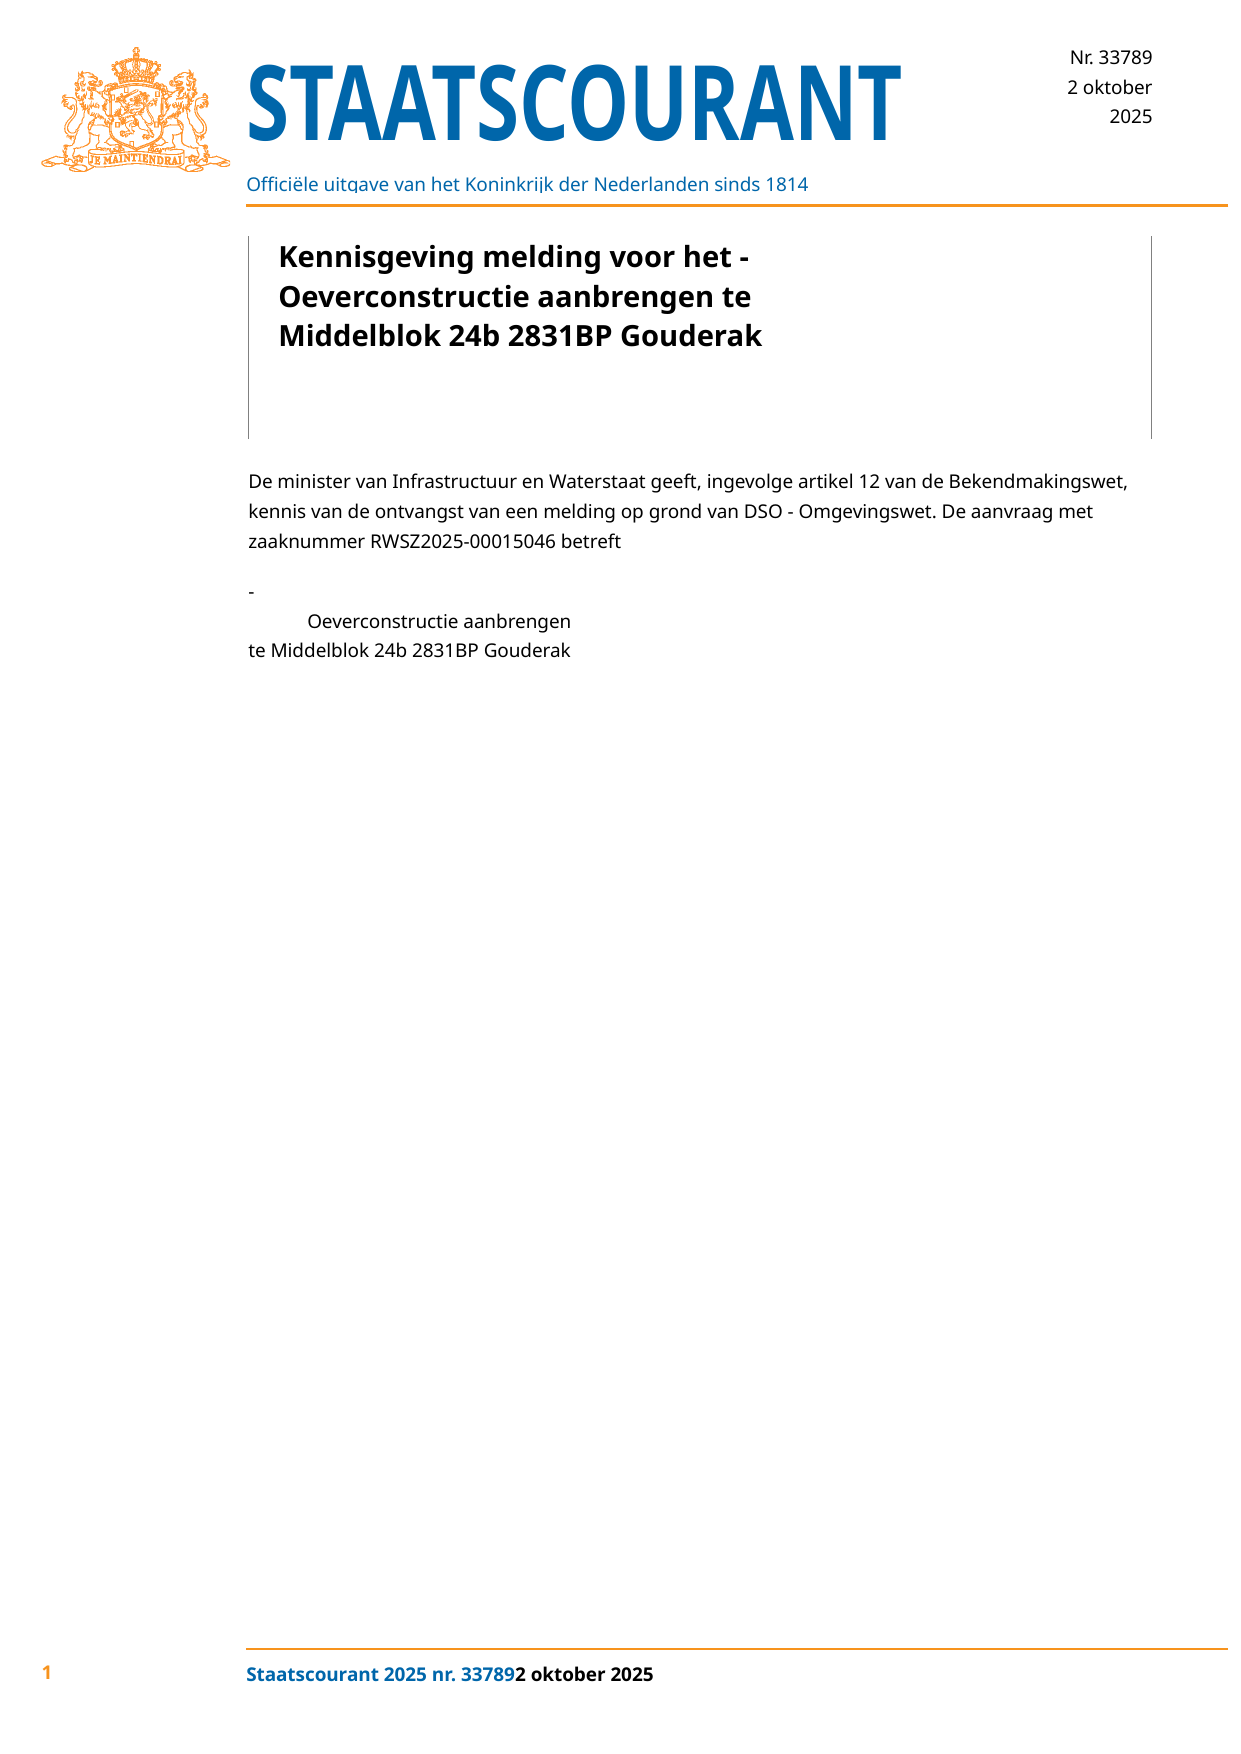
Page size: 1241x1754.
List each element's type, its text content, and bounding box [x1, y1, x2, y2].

text De minister van Infrastructuur en Waterstaat geeft, ingevolge artikel 12 van de Bekendmakingswet, kennis van de ontvangst van een melding op grond van DSO - Omgevingswet. De aanvraag met zaaknummer RWSZ2025-00015046 betreft [248, 469, 1152, 553]
table_header Kennisgeving melding voor het -Oeverconstructie aanbrengen te Middelblok 24b 2831BP Gouderak [249, 236, 850, 439]
picture [41, 47, 231, 172]
text te Middelblok 24b 2831BP Gouderak [248, 637, 1152, 663]
picture [912, 236, 1090, 414]
list Oeverconstructie aanbrengen [248, 608, 1152, 633]
table_header [850, 236, 912, 413]
table_header [1090, 236, 1151, 413]
table_header [850, 414, 1151, 439]
